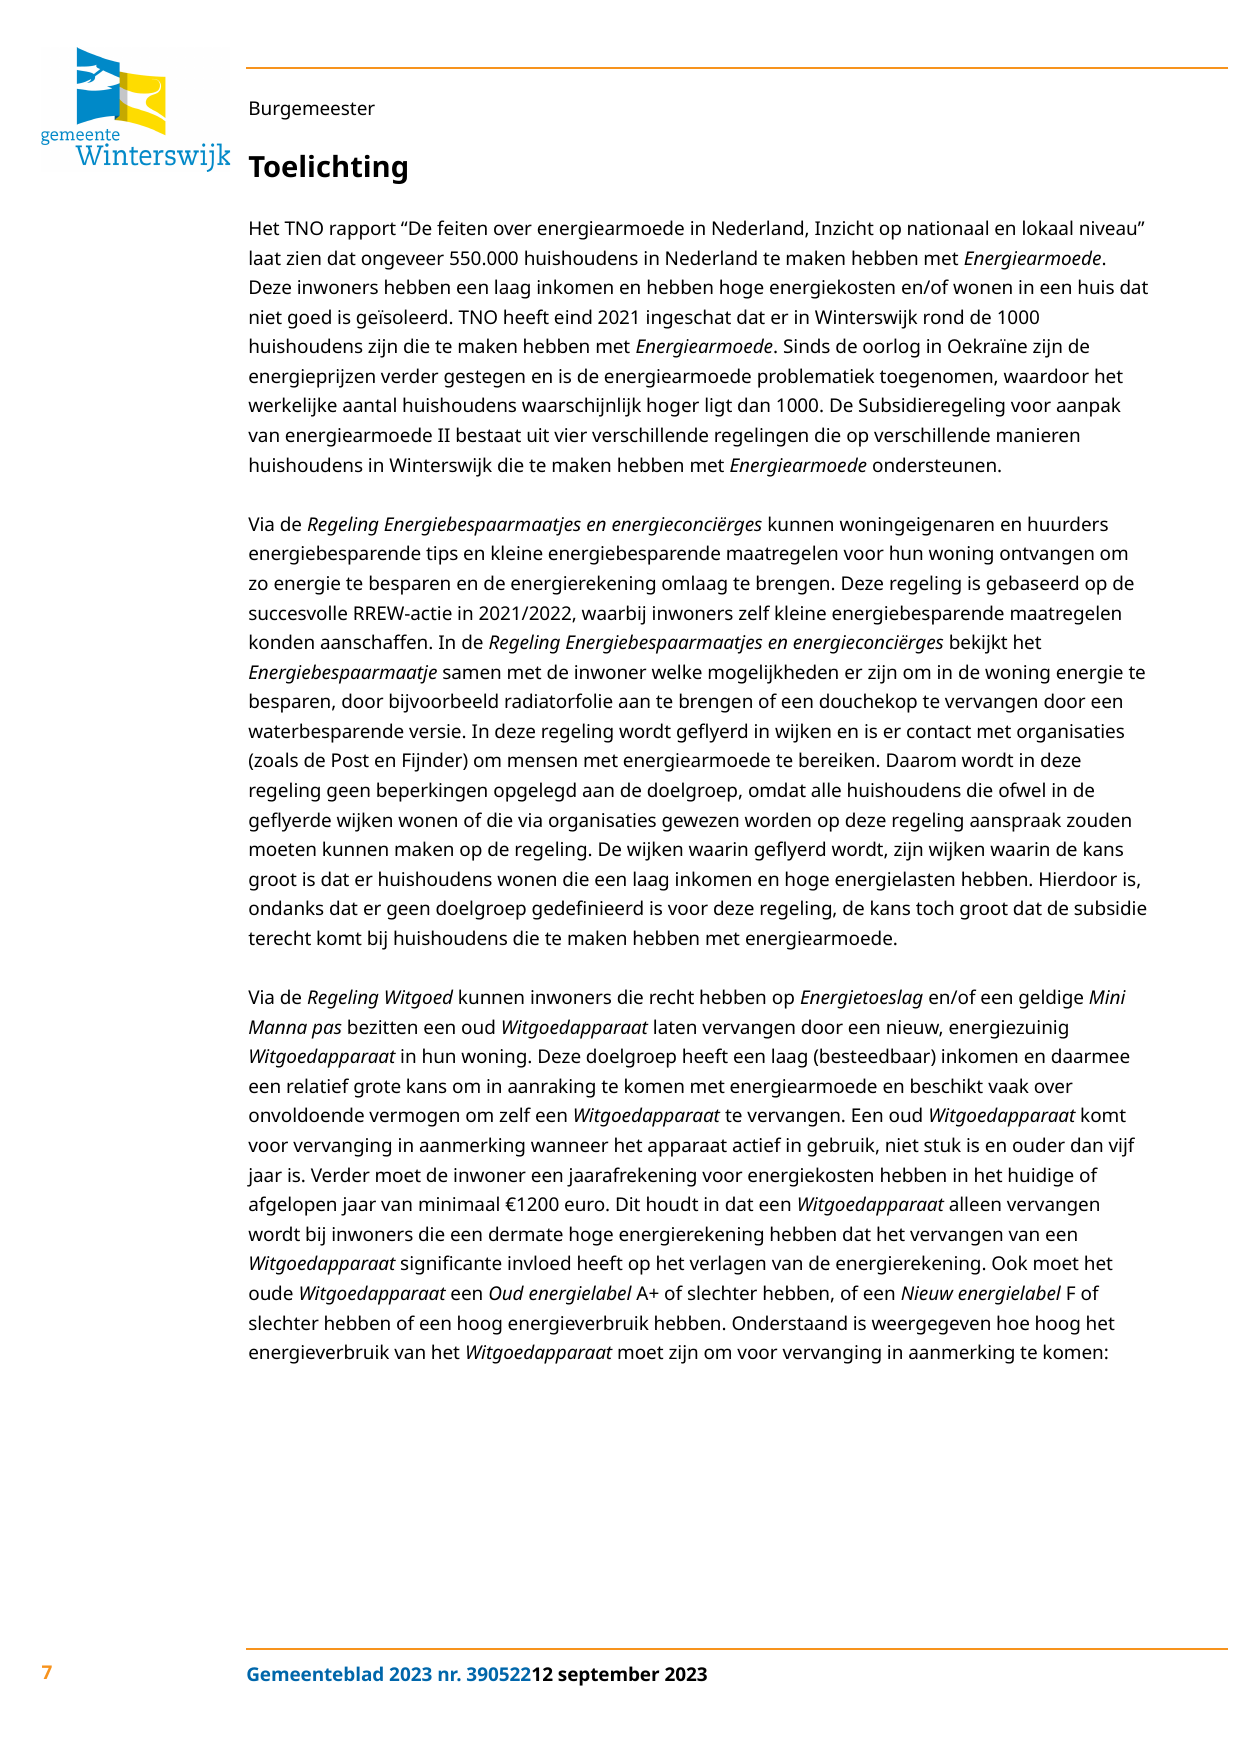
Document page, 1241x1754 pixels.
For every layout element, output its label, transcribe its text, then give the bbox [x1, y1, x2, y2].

text Toelichting [248, 146, 1152, 186]
text Burgemeester [248, 95, 1152, 121]
picture [41, 47, 231, 172]
text Het TNO rapport “De feiten over energiearmoede in Nederland, Inzicht op nationaal en lokaal niveau” laat zien dat ongeveer 550.000 huishoudens in Nederland te maken hebben met Energiearmoede. Deze inwoners hebben een laag inkomen en hebben hoge energiekosten en/of wonen in een huis dat niet goed is geïsoleerd. TNO heeft eind 2021 ingeschat dat er in Winterswijk rond de 1000 huishoudens zijn die te maken hebben met Energiearmoede. Sinds de oorlog in Oekraïne zijn de energieprijzen verder gestegen en is de energiearmoede problematiek toegenomen, waardoor het werkelijke aantal huishoudens waarschijnlijk hoger ligt dan 1000. De Subsidieregeling voor aanpak van energiearmoede II bestaat uit vier verschillende regelingen die op verschillende manieren huishoudens in Winterswijk die te maken hebben met Energiearmoede ondersteunen. [248, 215, 1152, 477]
text Via de Regeling Energiebespaarmaatjes en energieconciërges kunnen woningeigenaren en huurders energiebesparende tips en kleine energiebesparende maatregelen voor hun woning ontvangen om zo energie te besparen en de energierekening omlaag te brengen. Deze regeling is gebaseerd op de succesvolle RREW-actie in 2021/2022, waarbij inwoners zelf kleine energiebesparende maatregelen konden aanschaffen. In de Regeling Energiebespaarmaatjes en energieconciërges bekijkt het Energiebespaarmaatje samen met de inwoner welke mogelijkheden er zijn om in de woning energie te besparen, door bijvoorbeeld radiatorfolie aan te brengen of een douchekop te vervangen door een waterbesparende versie. In deze regeling wordt geflyerd in wijken en is er contact met organisaties (zoals de Post en Fijnder) om mensen met energiearmoede te bereiken. Daarom wordt in deze regeling geen beperkingen opgelegd aan de doelgroep, omdat alle huishoudens die ofwel in de geflyerde wijken wonen of die via organisaties gewezen worden op deze regeling aanspraak zouden moeten kunnen maken op de regeling. De wijken waarin geflyerd wordt, zijn wijken waarin de kans groot is dat er huishoudens wonen die een laag inkomen en hoge energielasten hebben. Hierdoor is, ondanks dat er geen doelgroep gedefinieerd is voor deze regeling, de kans toch groot dat de subsidie terecht komt bij huishoudens die te maken hebben met energiearmoede. [248, 511, 1152, 951]
text Via de Regeling Witgoed kunnen inwoners die recht hebben op Energietoeslag en/of een geldige Mini Manna pas bezitten een oud Witgoedapparaat laten vervangen door een nieuw, energiezuinig Witgoedapparaat in hun woning. Deze doelgroep heeft een laag (besteedbaar) inkomen en daarmee een relatief grote kans om in aanraking te komen met energiearmoede en beschikt vaak over onvoldoende vermogen om zelf een Witgoedapparaat te vervangen. Een oud Witgoedapparaat komt voor vervanging in aanmerking wanneer het apparaat actief in gebruik, niet stuk is en ouder dan vijf jaar is. Verder moet de inwoner een jaarafrekening voor energiekosten hebben in het huidige of afgelopen jaar van minimaal €1200 euro. Dit houdt in dat een Witgoedapparaat alleen vervangen wordt bij inwoners die een dermate hoge energierekening hebben dat het vervangen van een Witgoedapparaat significante invloed heeft op het verlagen van de energierekening. Ook moet het oude Witgoedapparaat een Oud energielabel A+ of slechter hebben, of een Nieuw energielabel F of slechter hebben of een hoog energieverbruik hebben. Onderstaand is weergegeven hoe hoog het energieverbruik van het Witgoedapparaat moet zijn om voor vervanging in aanmerking te komen: [248, 984, 1152, 1365]
picture [225, 153, 231, 162]
